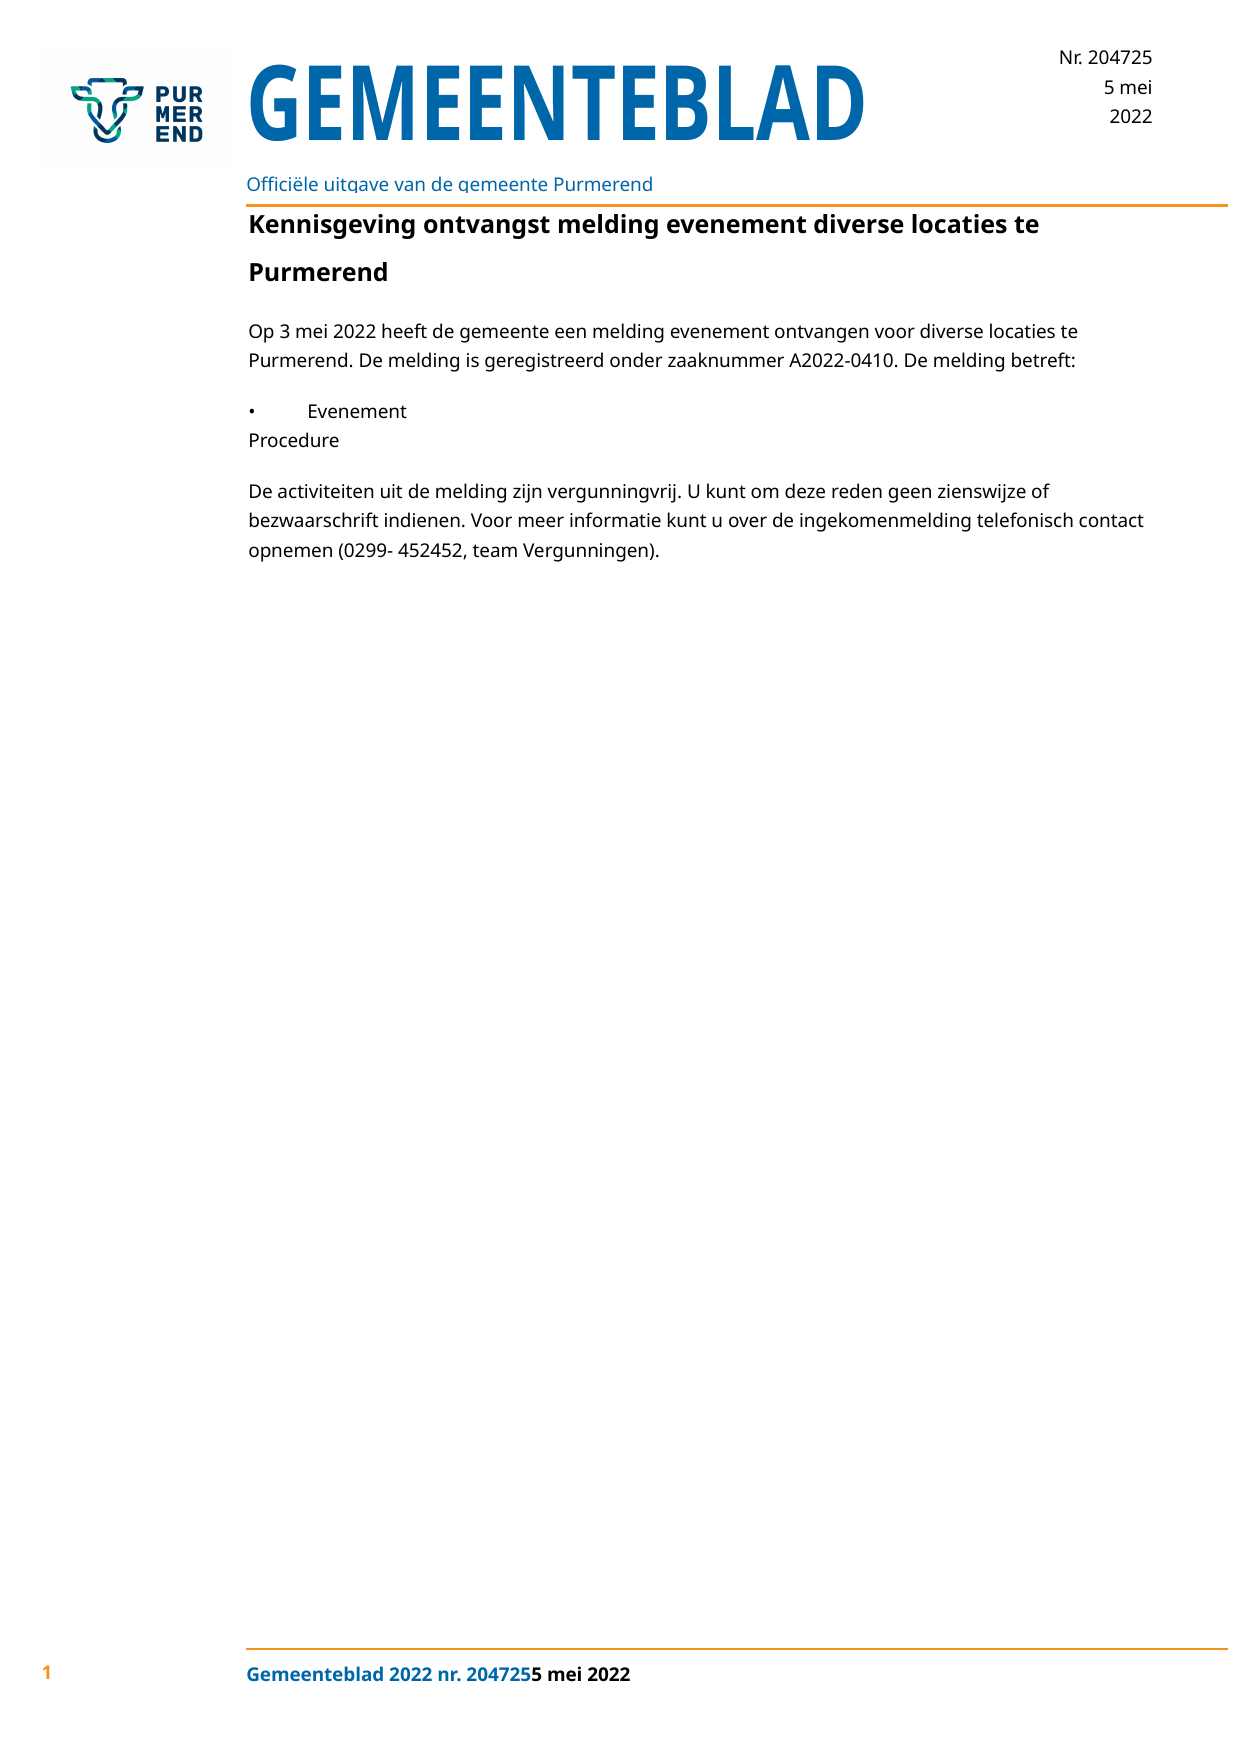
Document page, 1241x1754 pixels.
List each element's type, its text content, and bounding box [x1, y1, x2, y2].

list Evenement [248, 398, 1152, 424]
text Kennisgeving ontvangst melding evenement diverse locaties te Purmerend [248, 207, 1152, 288]
text De activiteiten uit de melding zijn vergunningvrij. U kunt om deze reden geen zienswijze of bezwaarschrift indienen. Voor meer informatie kunt u over de ingekomenmelding telefonisch contact opnemen (0299- 452452, team Vergunningen). [248, 478, 1152, 563]
text Op 3 mei 2022 heeft de gemeente een melding evenement ontvangen voor diverse locaties te Purmerend. De melding is geregistreerd onder zaaknummer A2022-0410. De melding betreft: [248, 318, 1152, 373]
picture [41, 47, 231, 172]
text Procedure [248, 427, 1152, 453]
